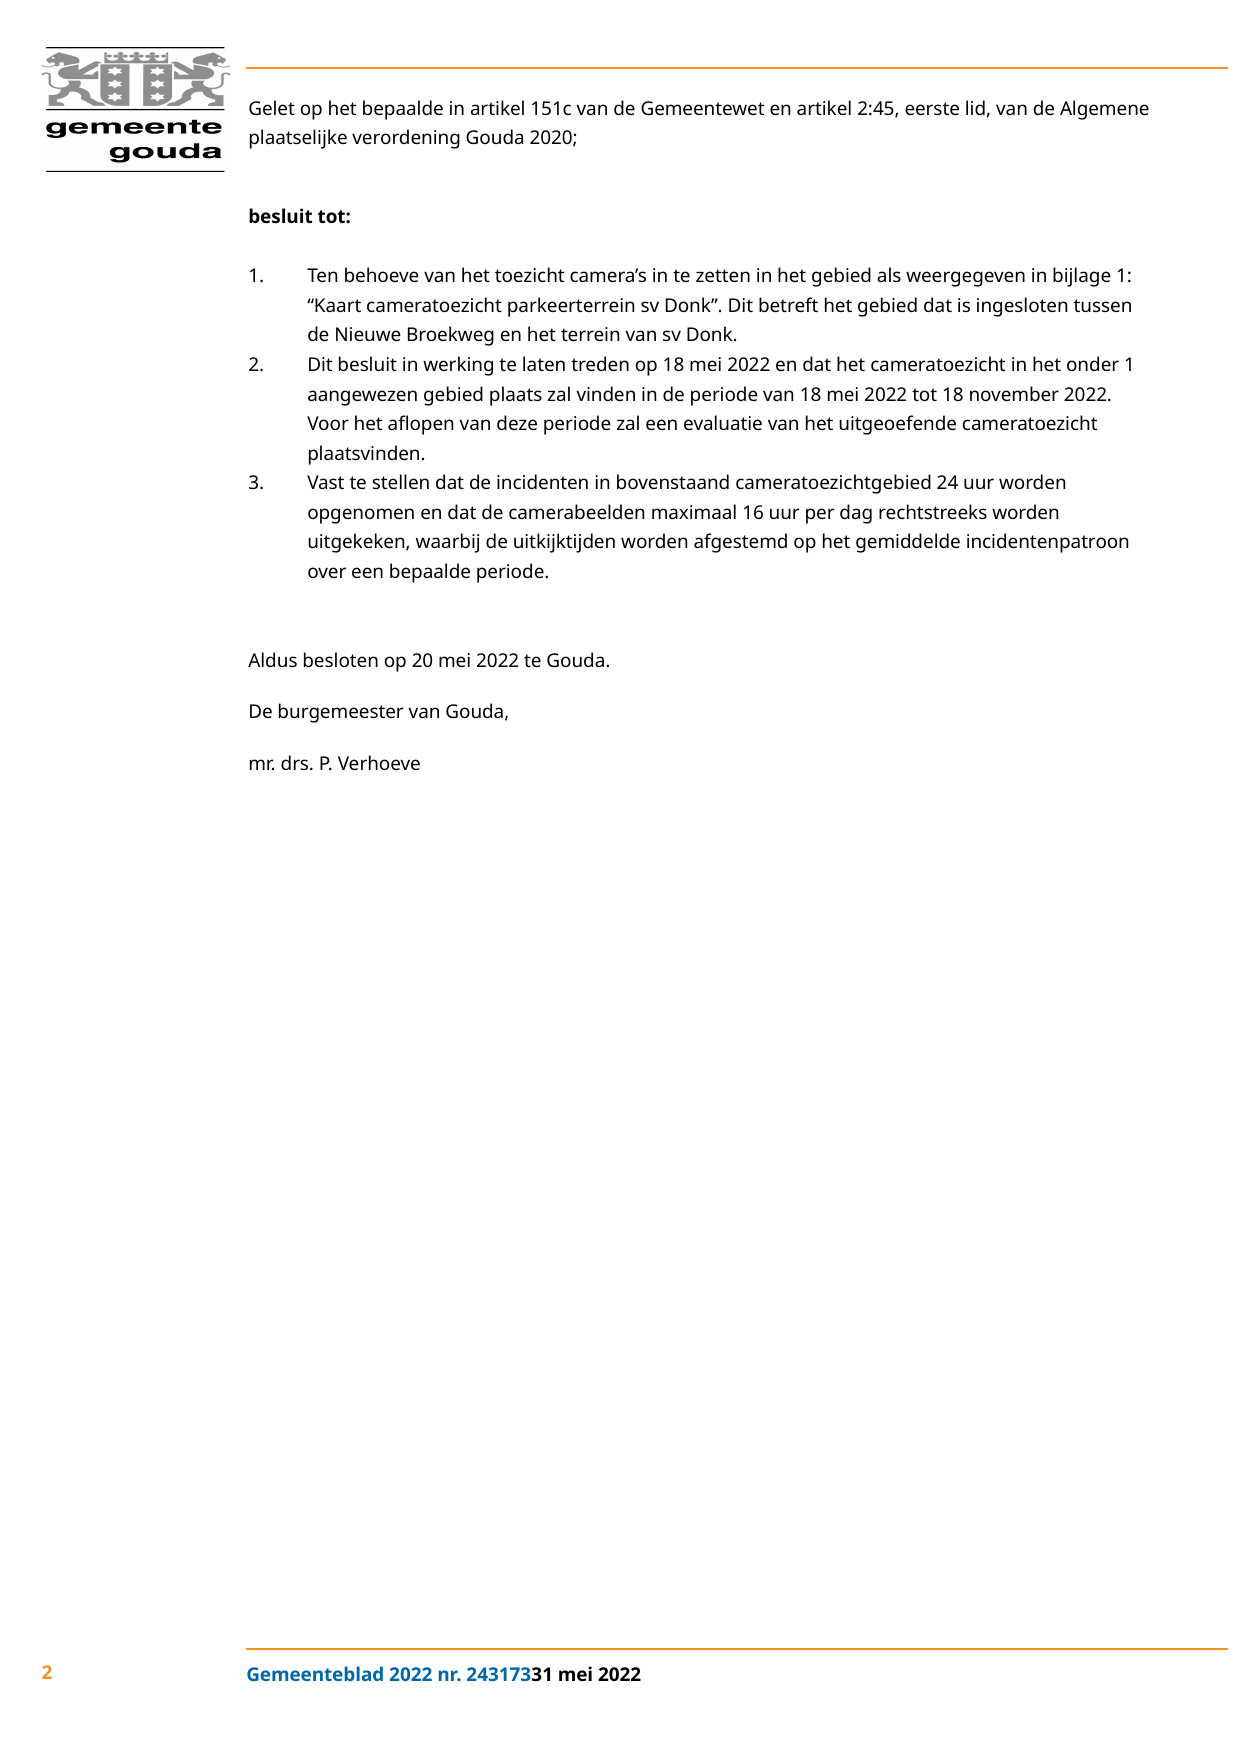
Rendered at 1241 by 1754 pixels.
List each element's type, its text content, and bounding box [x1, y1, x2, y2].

picture [41, 47, 231, 172]
text Gelet op het bepaalde in artikel 151c van de Gemeentewet en artikel 2:45, eerste lid, van de Algemene plaatselijke verordening Gouda 2020; [248, 95, 1152, 150]
list Dit besluit in werking te laten treden op 18 mei 2022 en dat het cameratoezicht in het onder 1 aangewezen gebied plaats zal vinden in de periode van 18 mei 2022 tot 18 november 2022. Voor het aflopen van deze periode zal een evaluatie van het uitgeoefende cameratoezicht plaatsvinden. [248, 351, 1152, 466]
list Ten behoeve van het toezicht camera’s in te zetten in het gebied als weergegeven in bijlage 1: “Kaart cameratoezicht parkeerterrein sv Donk”. Dit betreft het gebied dat is ingesloten tussen de Nieuwe Broekweg en het terrein van sv Donk. [248, 262, 1152, 347]
text mr. drs. P. Verhoeve [248, 750, 1152, 776]
text Aldus besloten op 20 mei 2022 te Gouda. [248, 647, 1152, 673]
text De burgemeester van Gouda, [248, 698, 1152, 724]
text besluit tot: [248, 203, 1152, 229]
list Vast te stellen dat de incidenten in bovenstaand cameratoezichtgebied 24 uur worden opgenomen en dat de camerabeelden maximaal 16 uur per dag rechtstreeks worden uitgekeken, waarbij de uitkijktijden worden afgestemd op het gemiddelde incidentenpatroon over een bepaalde periode. [248, 469, 1152, 584]
